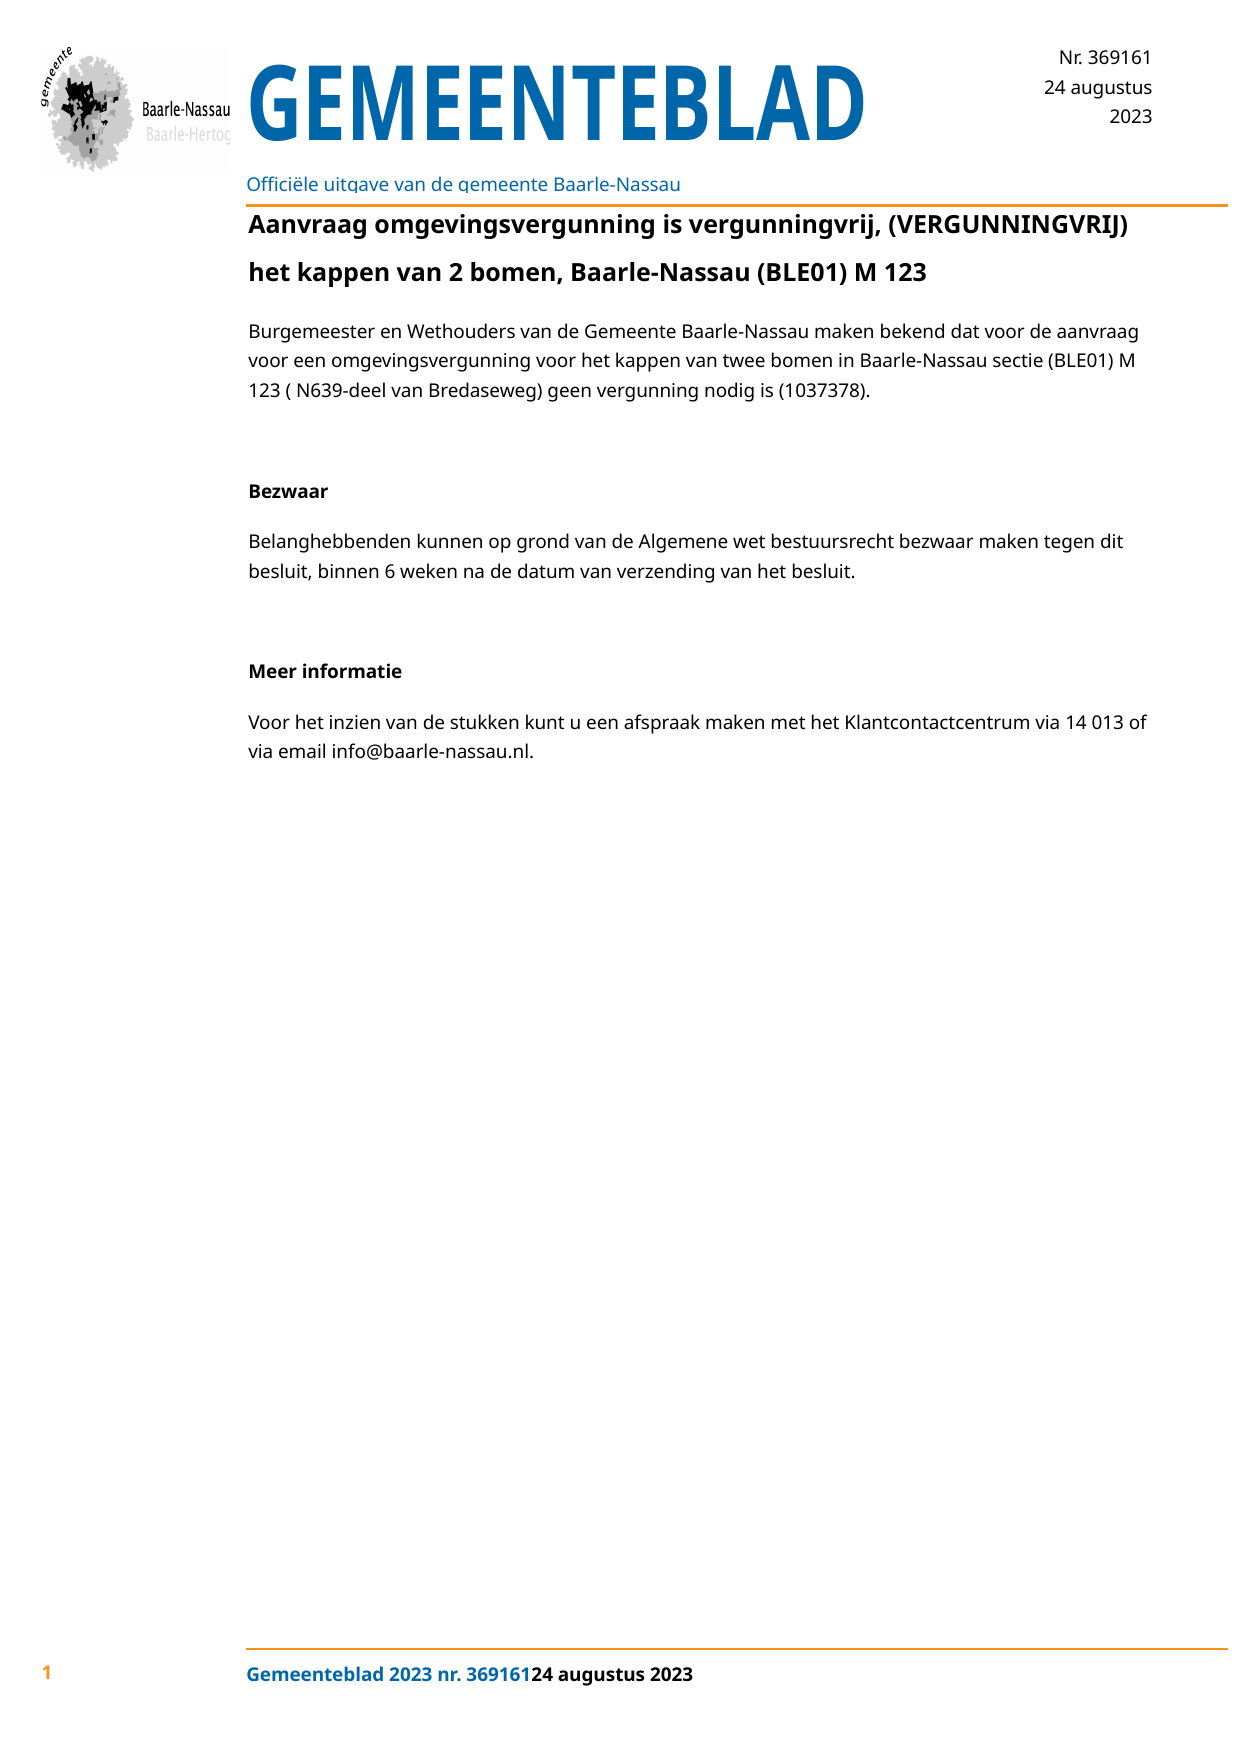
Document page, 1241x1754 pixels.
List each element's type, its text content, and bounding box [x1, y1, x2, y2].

text Belanghebbenden kunnen op grond van de Algemene wet bestuursrecht bezwaar maken tegen dit besluit, binnen 6 weken na de datum van verzending van het besluit. [248, 528, 1152, 584]
text Meer informatie [248, 659, 1152, 684]
text Aanvraag omgevingsvergunning is vergunningvrij, (VERGUNNINGVRIJ) het kappen van 2 bomen, Baarle-Nassau (BLE01) M 123 [248, 207, 1152, 288]
text Voor het inzien van de stukken kunt u een afspraak maken met het Klantcontactcentrum via 14 013 of via email info@baarle-nassau.nl. [248, 709, 1152, 764]
picture [41, 47, 231, 172]
text Bezwaar [248, 478, 1152, 504]
text Burgemeester en Wethouders van de Gemeente Baarle-Nassau maken bekend dat voor de aanvraag voor een omgevingsvergunning voor het kappen van twee bomen in Baarle-Nassau sectie (BLE01) M 123 ( N639-deel van Bredaseweg) geen vergunning nodig is (1037378). [248, 318, 1152, 403]
